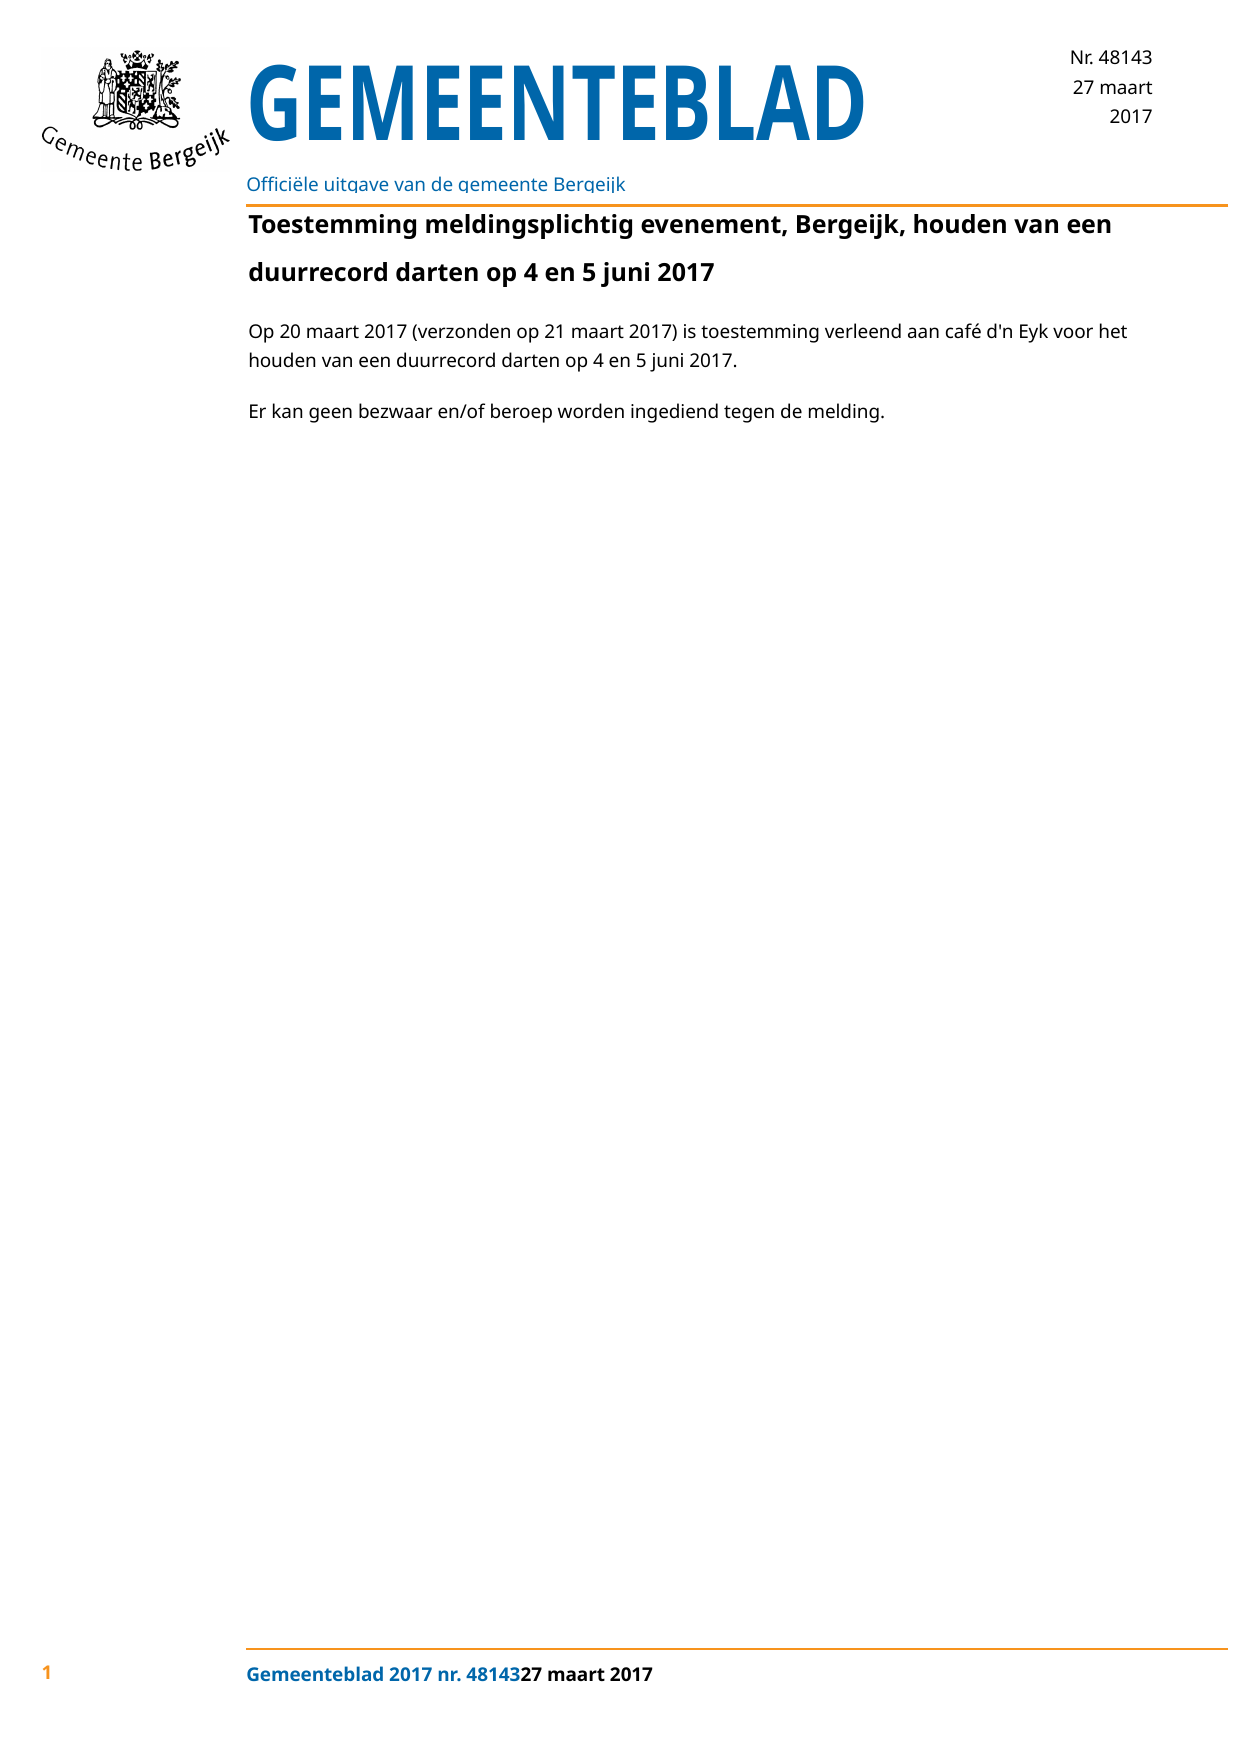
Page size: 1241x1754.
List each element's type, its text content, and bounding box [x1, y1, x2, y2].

text Toestemming meldingsplichtig evenement, Bergeijk, houden van een duurrecord darten op 4 en 5 juni 2017 [248, 207, 1152, 288]
text Er kan geen bezwaar en/of beroep worden ingediend tegen de melding. [248, 398, 1152, 424]
picture [41, 47, 231, 172]
text Op 20 maart 2017 (verzonden op 21 maart 2017) is toestemming verleend aan café d'n Eyk voor het houden van een duurrecord darten op 4 en 5 juni 2017. [248, 318, 1152, 373]
